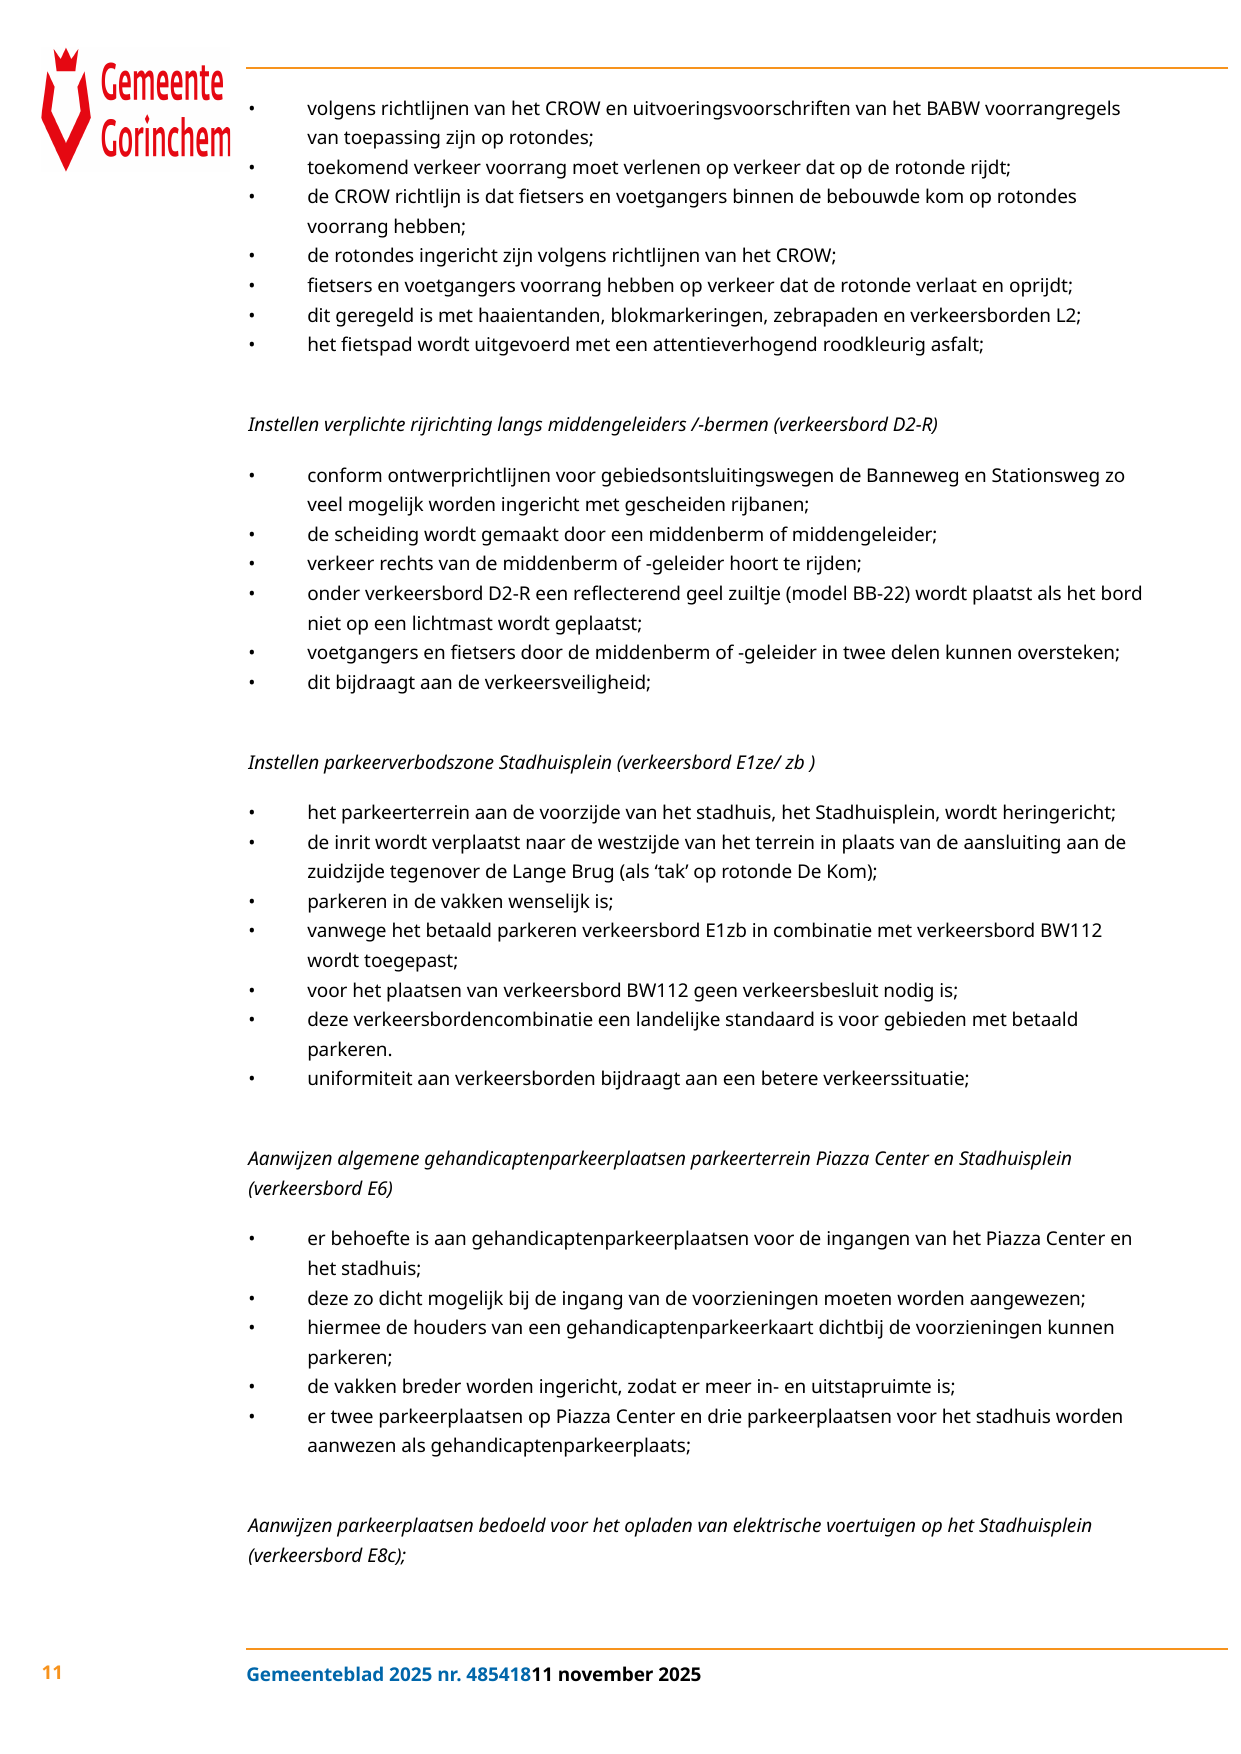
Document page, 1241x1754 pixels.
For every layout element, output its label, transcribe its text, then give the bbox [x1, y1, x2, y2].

list fietsers en voetgangers voorrang hebben op verkeer dat de rotonde verlaat en oprijdt; [248, 272, 1152, 298]
list onder verkeersbord D2-R een reflecterend geel zuiltje (model BB-22) wordt plaatst als het bord niet op een lichtmast wordt geplaatst; [248, 580, 1152, 636]
list er behoefte is aan gehandicaptenparkeerplaatsen voor de ingangen van het Piazza Center en het stadhuis; [248, 1226, 1152, 1281]
list voetgangers en fietsers door de middenberm of -geleider in twee delen kunnen oversteken; [248, 639, 1152, 665]
text Instellen parkeerverbodszone Stadhuisplein (verkeersbord E1ze/ zb ) [248, 749, 1152, 775]
list de vakken breder worden ingericht, zodat er meer in- en uitstapruimte is; [248, 1373, 1152, 1399]
text Aanwijzen algemene gehandicaptenparkeerplaatsen parkeerterrein Piazza Center en Stadhuisplein (verkeersbord E6) [248, 1146, 1152, 1201]
list deze zo dicht mogelijk bij de ingang van de voorzieningen moeten worden aangewezen; [248, 1285, 1152, 1311]
list parkeren in de vakken wenselijk is; [248, 888, 1152, 914]
list dit geregeld is met haaientanden, blokmarkeringen, zebrapaden en verkeersborden L2; [248, 302, 1152, 328]
list vanwege het betaald parkeren verkeersbord E1zb in combinatie met verkeersbord BW112 wordt toegepast; [248, 918, 1152, 973]
list de CROW richtlijn is dat fietsers en voetgangers binnen de bebouwde kom op rotondes voorrang hebben; [248, 183, 1152, 239]
list voor het plaatsen van verkeersbord BW112 geen verkeersbesluit nodig is; [248, 977, 1152, 1003]
list verkeer rechts van de middenberm of -geleider hoort te rijden; [248, 551, 1152, 576]
list deze verkeersbordencombinatie een landelijke standaard is voor gebieden met betaald parkeren. [248, 1006, 1152, 1062]
text Instellen verplichte rijrichting langs middengeleiders /-bermen (verkeersbord D2-R) [248, 411, 1152, 437]
list het parkeerterrein aan de voorzijde van het stadhuis, het Stadhuisplein, wordt heringericht; [248, 799, 1152, 825]
list toekomend verkeer voorrang moet verlenen op verkeer dat op de rotonde rijdt; [248, 154, 1152, 180]
list volgens richtlijnen van het CROW en uitvoeringsvoorschriften van het BABW voorrangregels van toepassing zijn op rotondes; [248, 95, 1152, 150]
list hiermee de houders van een gehandicaptenparkeerkaart dichtbij de voorzieningen kunnen parkeren; [248, 1314, 1152, 1370]
list er twee parkeerplaatsen op Piazza Center en drie parkeerplaatsen voor het stadhuis worden aanwezen als gehandicaptenparkeerplaats; [248, 1403, 1152, 1458]
list de scheiding wordt gemaakt door een middenberm of middengeleider; [248, 521, 1152, 547]
list de rotondes ingericht zijn volgens richtlijnen van het CROW; [248, 243, 1152, 268]
list het fietspad wordt uitgevoerd met een attentieverhogend roodkleurig asfalt; [248, 331, 1152, 357]
list conform ontwerprichtlijnen voor gebiedsontsluitingswegen de Banneweg en Stationsweg zo veel mogelijk worden ingericht met gescheiden rijbanen; [248, 462, 1152, 517]
list uniformiteit aan verkeersborden bijdraagt aan een betere verkeerssituatie; [248, 1066, 1152, 1091]
list de inrit wordt verplaatst naar de westzijde van het terrein in plaats van de aansluiting aan de zuidzijde tegenover de Lange Brug (als ‘tak’ op rotonde De Kom); [248, 829, 1152, 884]
list dit bijdraagt aan de verkeersveiligheid; [248, 669, 1152, 695]
text Aanwijzen parkeerplaatsen bedoeld voor het opladen van elektrische voertuigen op het Stadhuisplein (verkeersbord E8c); [248, 1513, 1152, 1568]
picture [41, 47, 231, 172]
